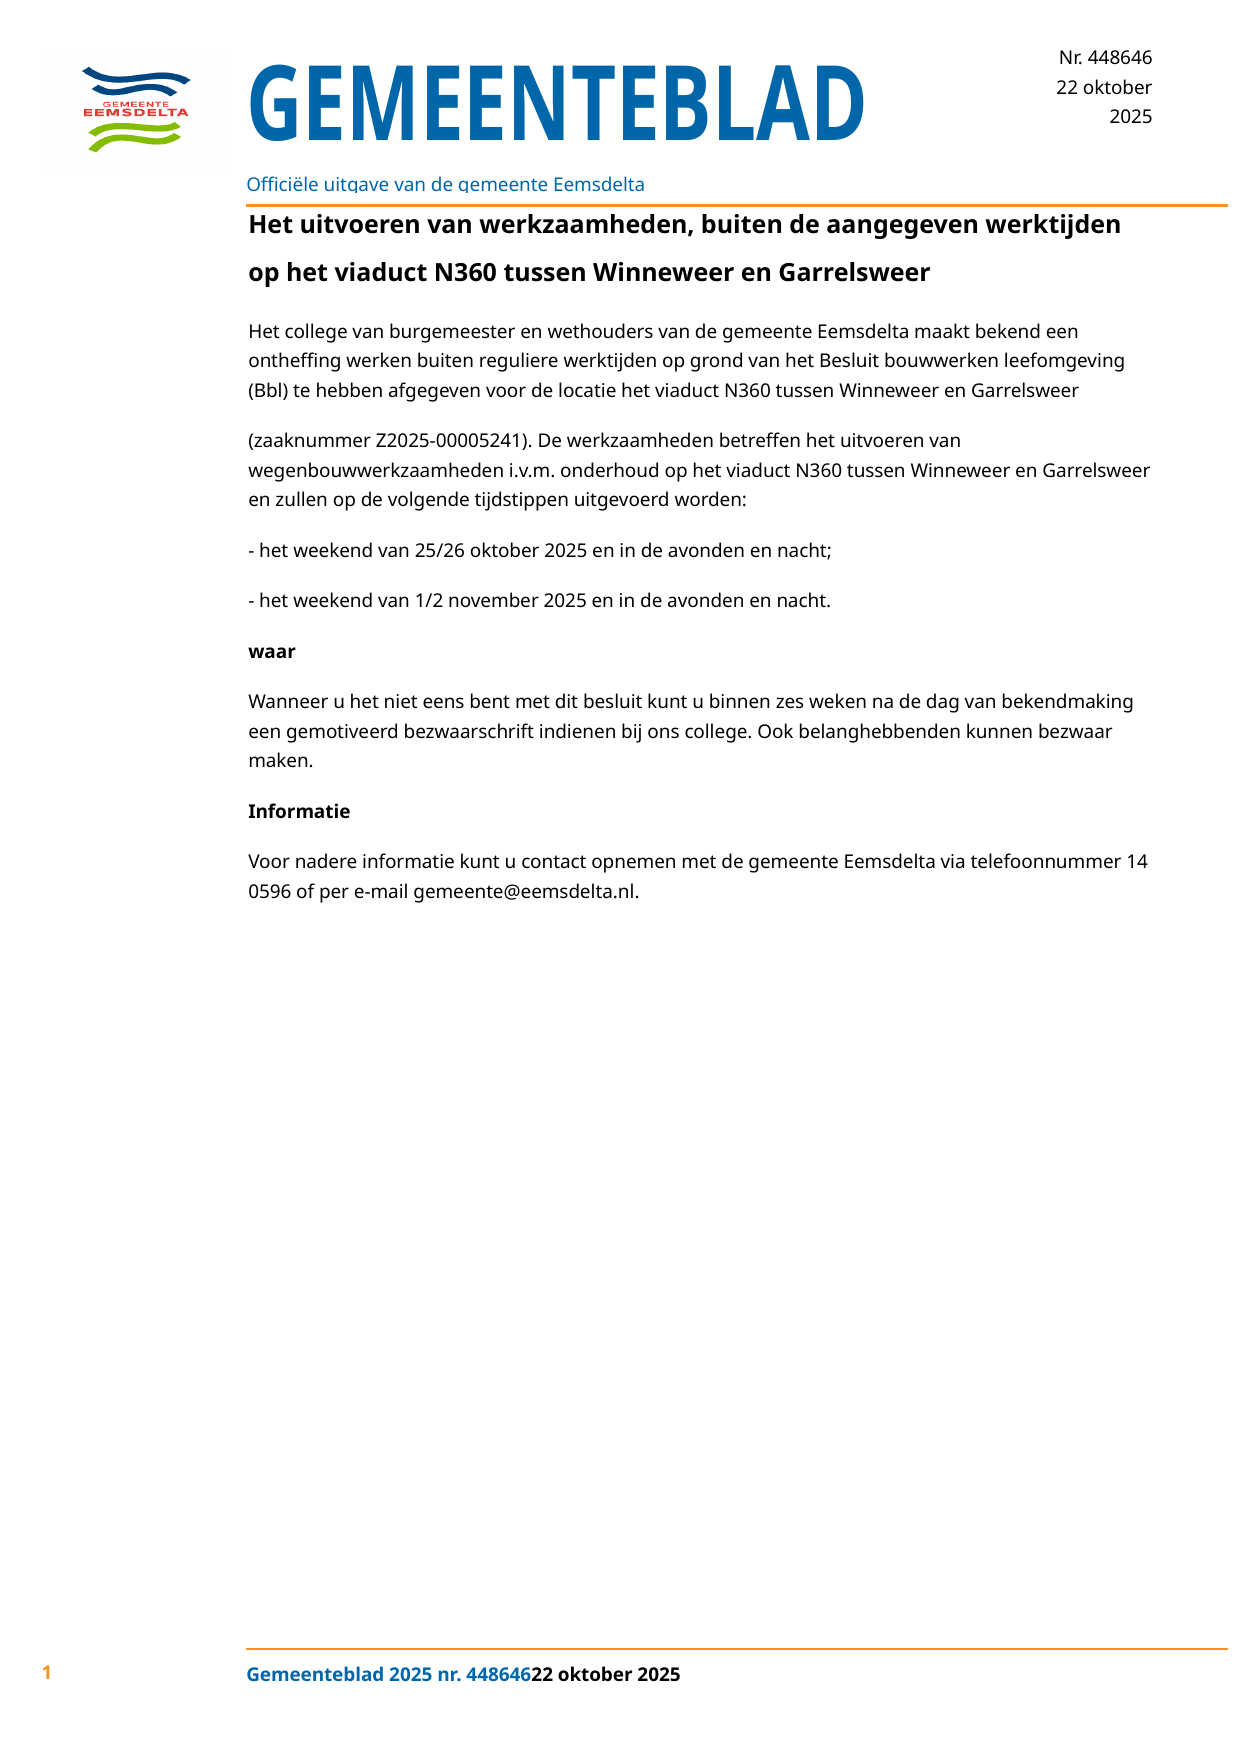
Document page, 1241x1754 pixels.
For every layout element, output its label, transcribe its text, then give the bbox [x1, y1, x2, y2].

text Informatie [248, 798, 1152, 824]
picture [41, 47, 231, 172]
text Wanneer u het niet eens bent met dit besluit kunt u binnen zes weken na de dag van bekendmaking een gemotiveerd bezwaarschrift indienen bij ons college. Ook belanghebbenden kunnen bezwaar maken. [248, 688, 1152, 773]
text (zaaknummer Z2025-00005241). De werkzaamheden betreffen het uitvoeren van wegenbouwwerkzaamheden i.v.m. onderhoud op het viaduct N360 tussen Winneweer en Garrelsweer en zullen op de volgende tijdstippen uitgevoerd worden: [248, 427, 1152, 512]
text - het weekend van 1/2 november 2025 en in de avonden en nacht. [248, 587, 1152, 613]
text waar [248, 638, 1152, 664]
text Voor nadere informatie kunt u contact opnemen met de gemeente Eemsdelta via telefoonnummer 14 0596 of per e-mail gemeente@eemsdelta.nl. [248, 848, 1152, 904]
text Het uitvoeren van werkzaamheden, buiten de aangegeven werktijden op het viaduct N360 tussen Winneweer en Garrelsweer [248, 207, 1152, 288]
text Het college van burgemeester en wethouders van de gemeente Eemsdelta maakt bekend een ontheffing werken buiten reguliere werktijden op grond van het Besluit bouwwerken leefomgeving (Bbl) te hebben afgegeven voor de locatie het viaduct N360 tussen Winneweer en Garrelsweer [248, 318, 1152, 403]
text - het weekend van 25/26 oktober 2025 en in de avonden en nacht; [248, 537, 1152, 563]
